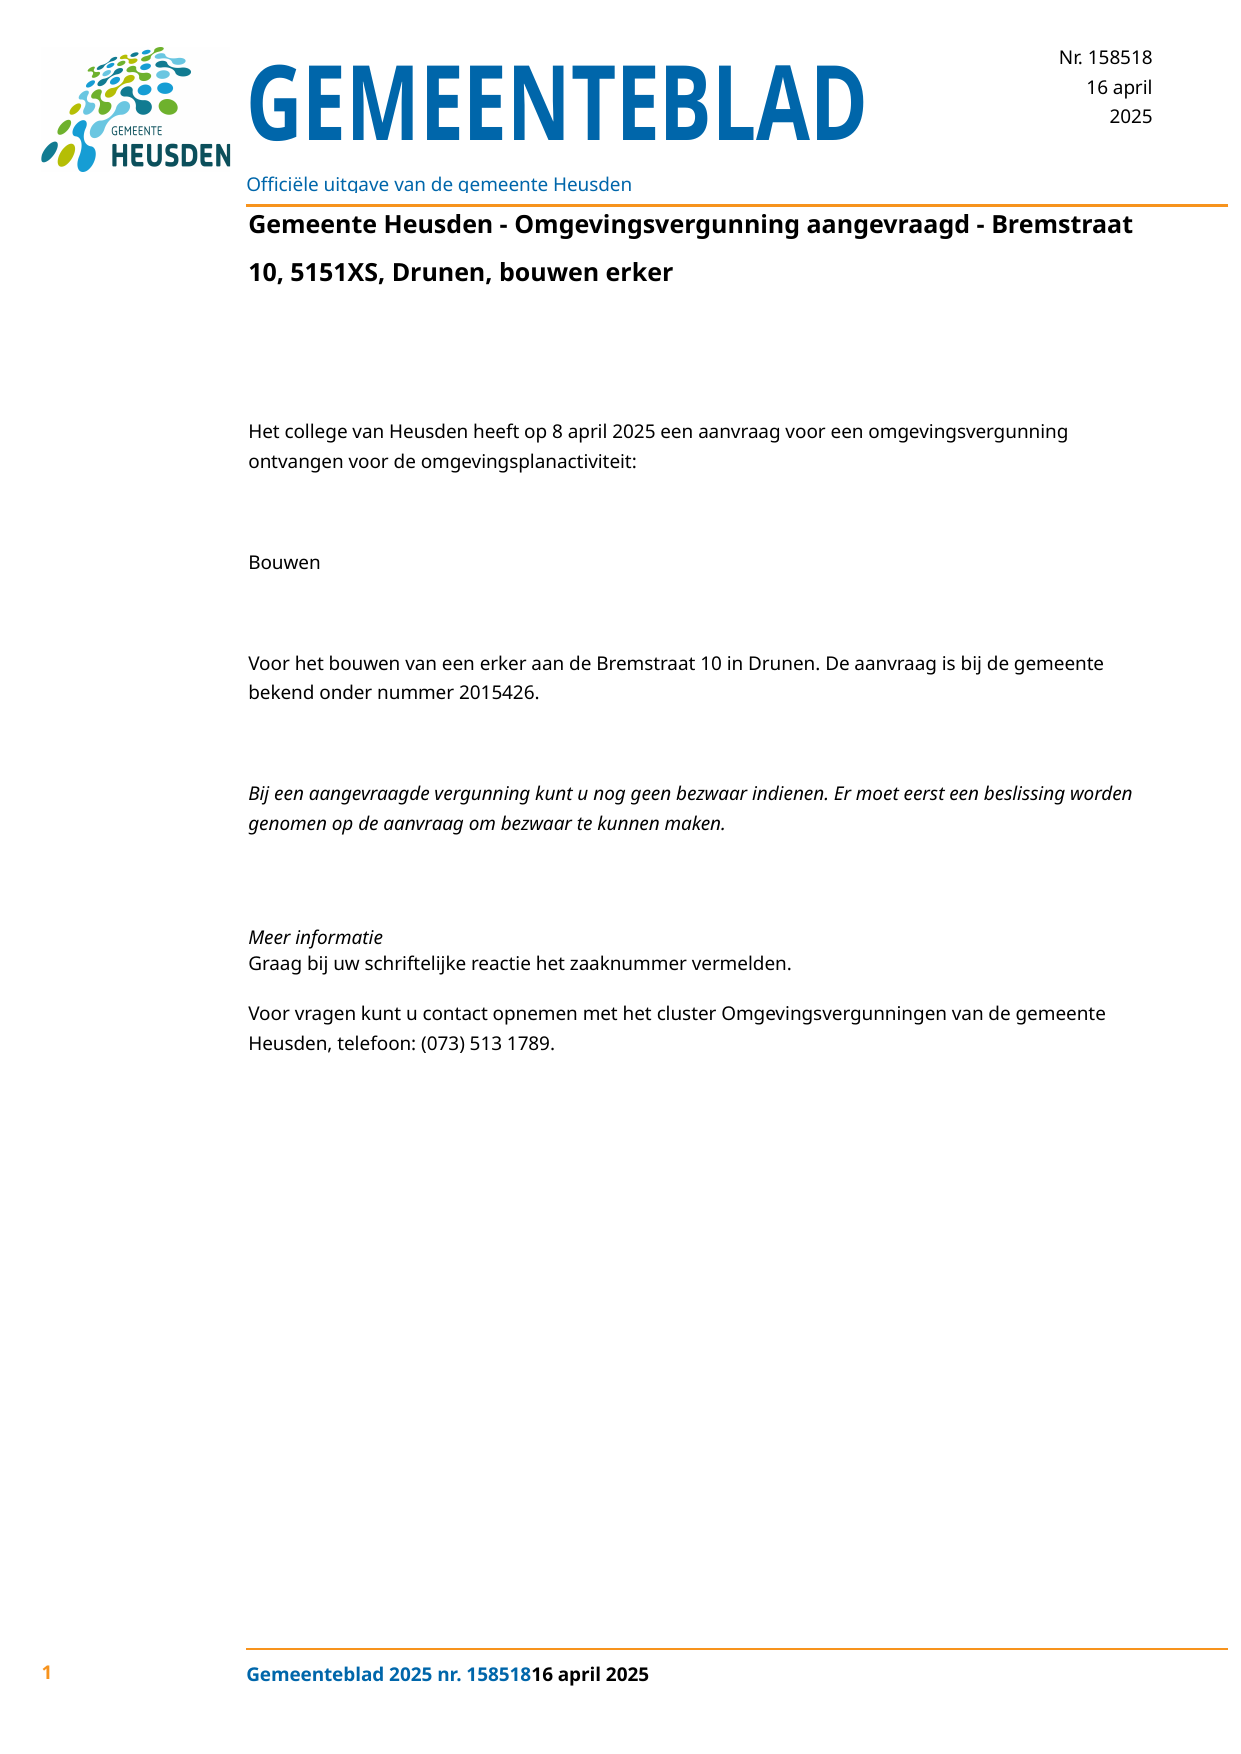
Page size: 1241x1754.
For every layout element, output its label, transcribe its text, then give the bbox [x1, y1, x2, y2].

text Bouwen [248, 549, 1152, 575]
text Bij een aangevraagde vergunning kunt u nog geen bezwaar indienen. Er moet eerst een beslissing worden genomen op de aanvraag om bezwaar te kunnen maken. [248, 780, 1152, 836]
text Voor het bouwen van een erker aan de Bremstraat 10 in Drunen. De aanvraag is bij de gemeente bekend onder nummer 2015426. [248, 650, 1152, 705]
text Graag bij uw schriftelijke reactie het zaaknummer vermelden. [248, 950, 1152, 976]
text Meer informatie [248, 924, 1152, 950]
text Het college van Heusden heeft op 8 april 2025 een aanvraag voor een omgevingsvergunning ontvangen voor de omgevingsplanactiviteit: [248, 419, 1152, 474]
text Voor vragen kunt u contact opnemen met het cluster Omgevingsvergunningen van de gemeente Heusden, telefoon: (073) 513 1789. [248, 1001, 1152, 1056]
text Gemeente Heusden - Omgevingsvergunning aangevraagd - Bremstraat 10, 5151XS, Drunen, bouwen erker [248, 207, 1152, 288]
picture [41, 47, 231, 172]
